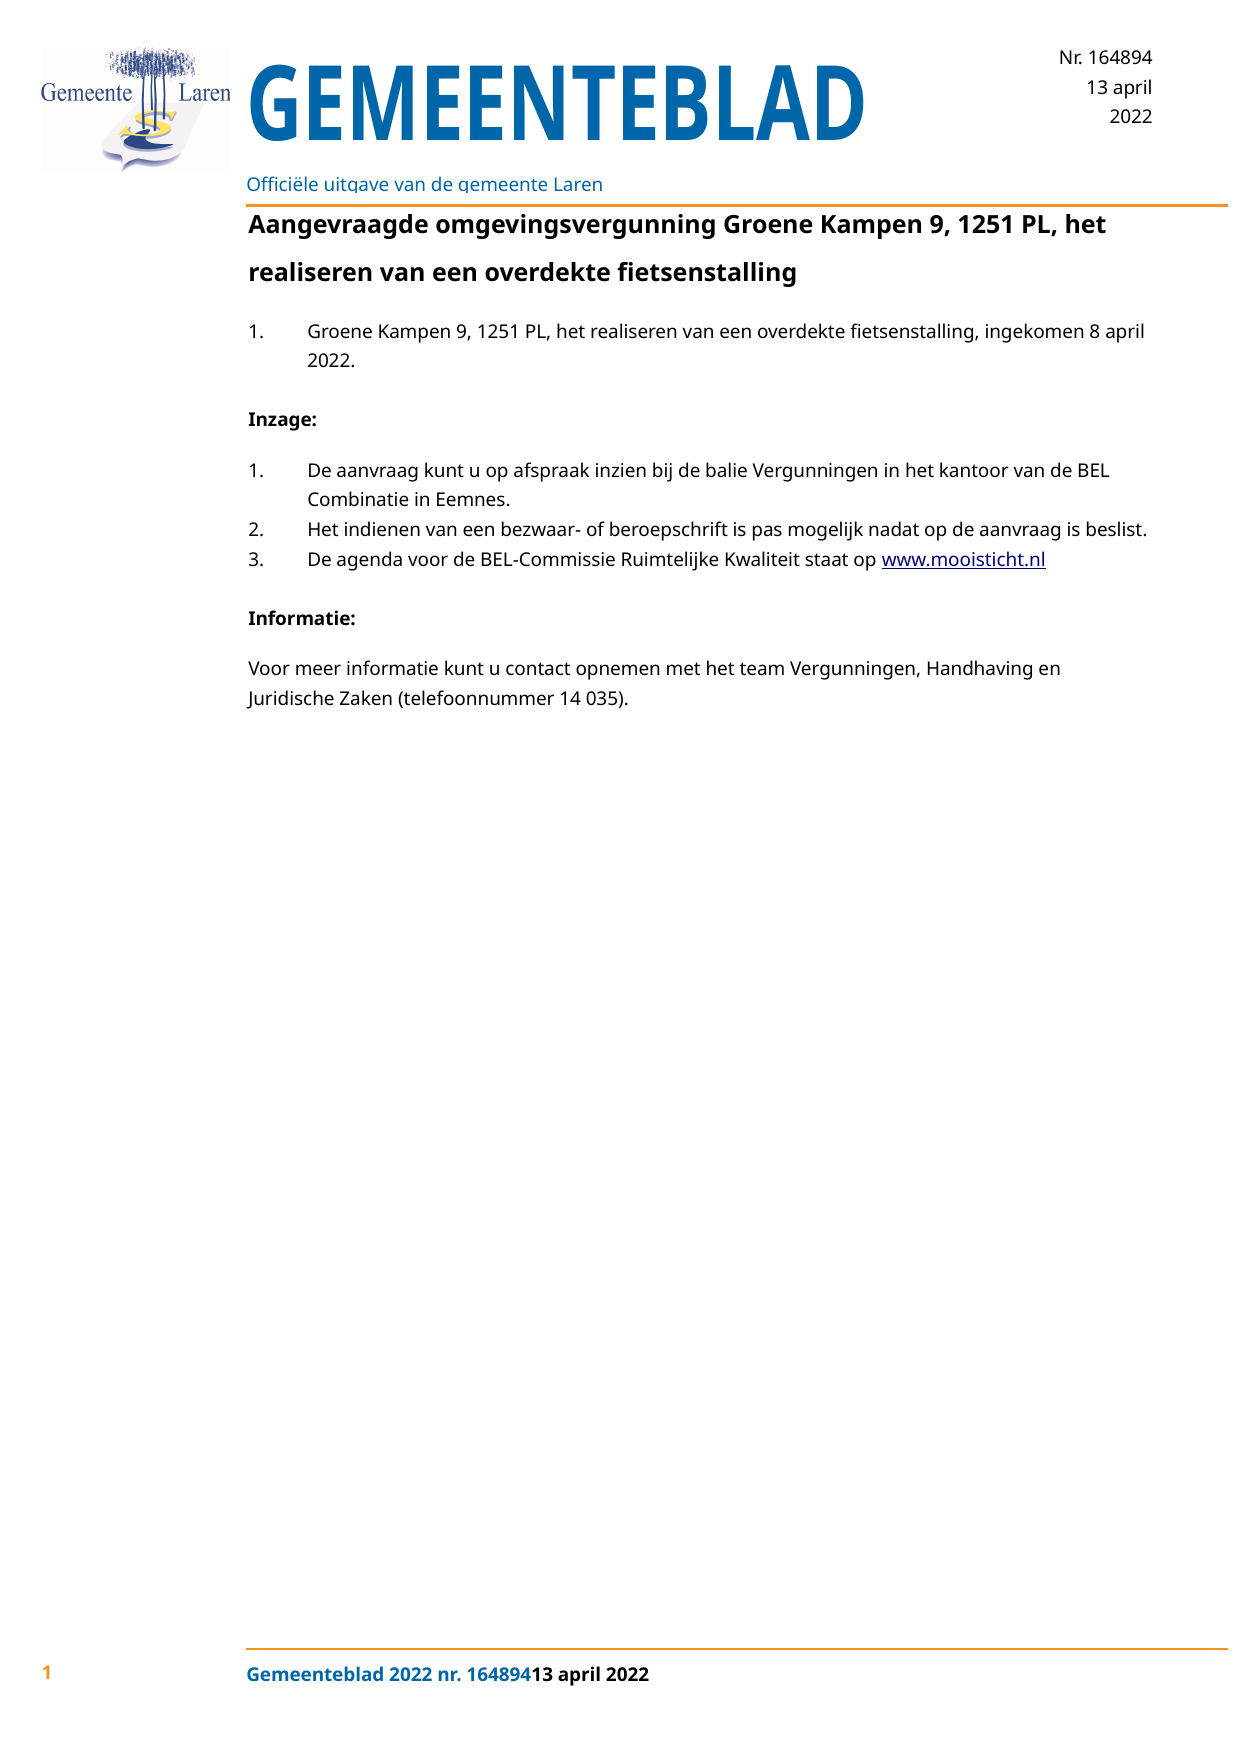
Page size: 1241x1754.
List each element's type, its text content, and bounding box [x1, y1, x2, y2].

list Groene Kampen 9, 1251 PL, het realiseren van een overdekte fietsenstalling, ingekomen 8 april 2022. [248, 318, 1152, 373]
list Het indienen van een bezwaar- of beroepschrift is pas mogelijk nadat op de aanvraag is beslist. [248, 516, 1152, 542]
list De agenda voor de BEL-Commissie Ruimtelijke Kwaliteit staat op www.mooisticht.nl [248, 546, 1152, 572]
text Voor meer informatie kunt u contact opnemen met het team Vergunningen, Handhaving en Juridische Zaken (telefoonnummer 14 035). [248, 655, 1152, 711]
text Informatie: [248, 605, 1152, 631]
text Inzage: [248, 407, 1152, 432]
picture [41, 47, 231, 172]
list De aanvraag kunt u op afspraak inzien bij de balie Vergunningen in het kantoor van de BEL Combinatie in Eemnes. [248, 457, 1152, 512]
text Aangevraagde omgevingsvergunning Groene Kampen 9, 1251 PL, het realiseren van een overdekte fietsenstalling [248, 207, 1152, 288]
